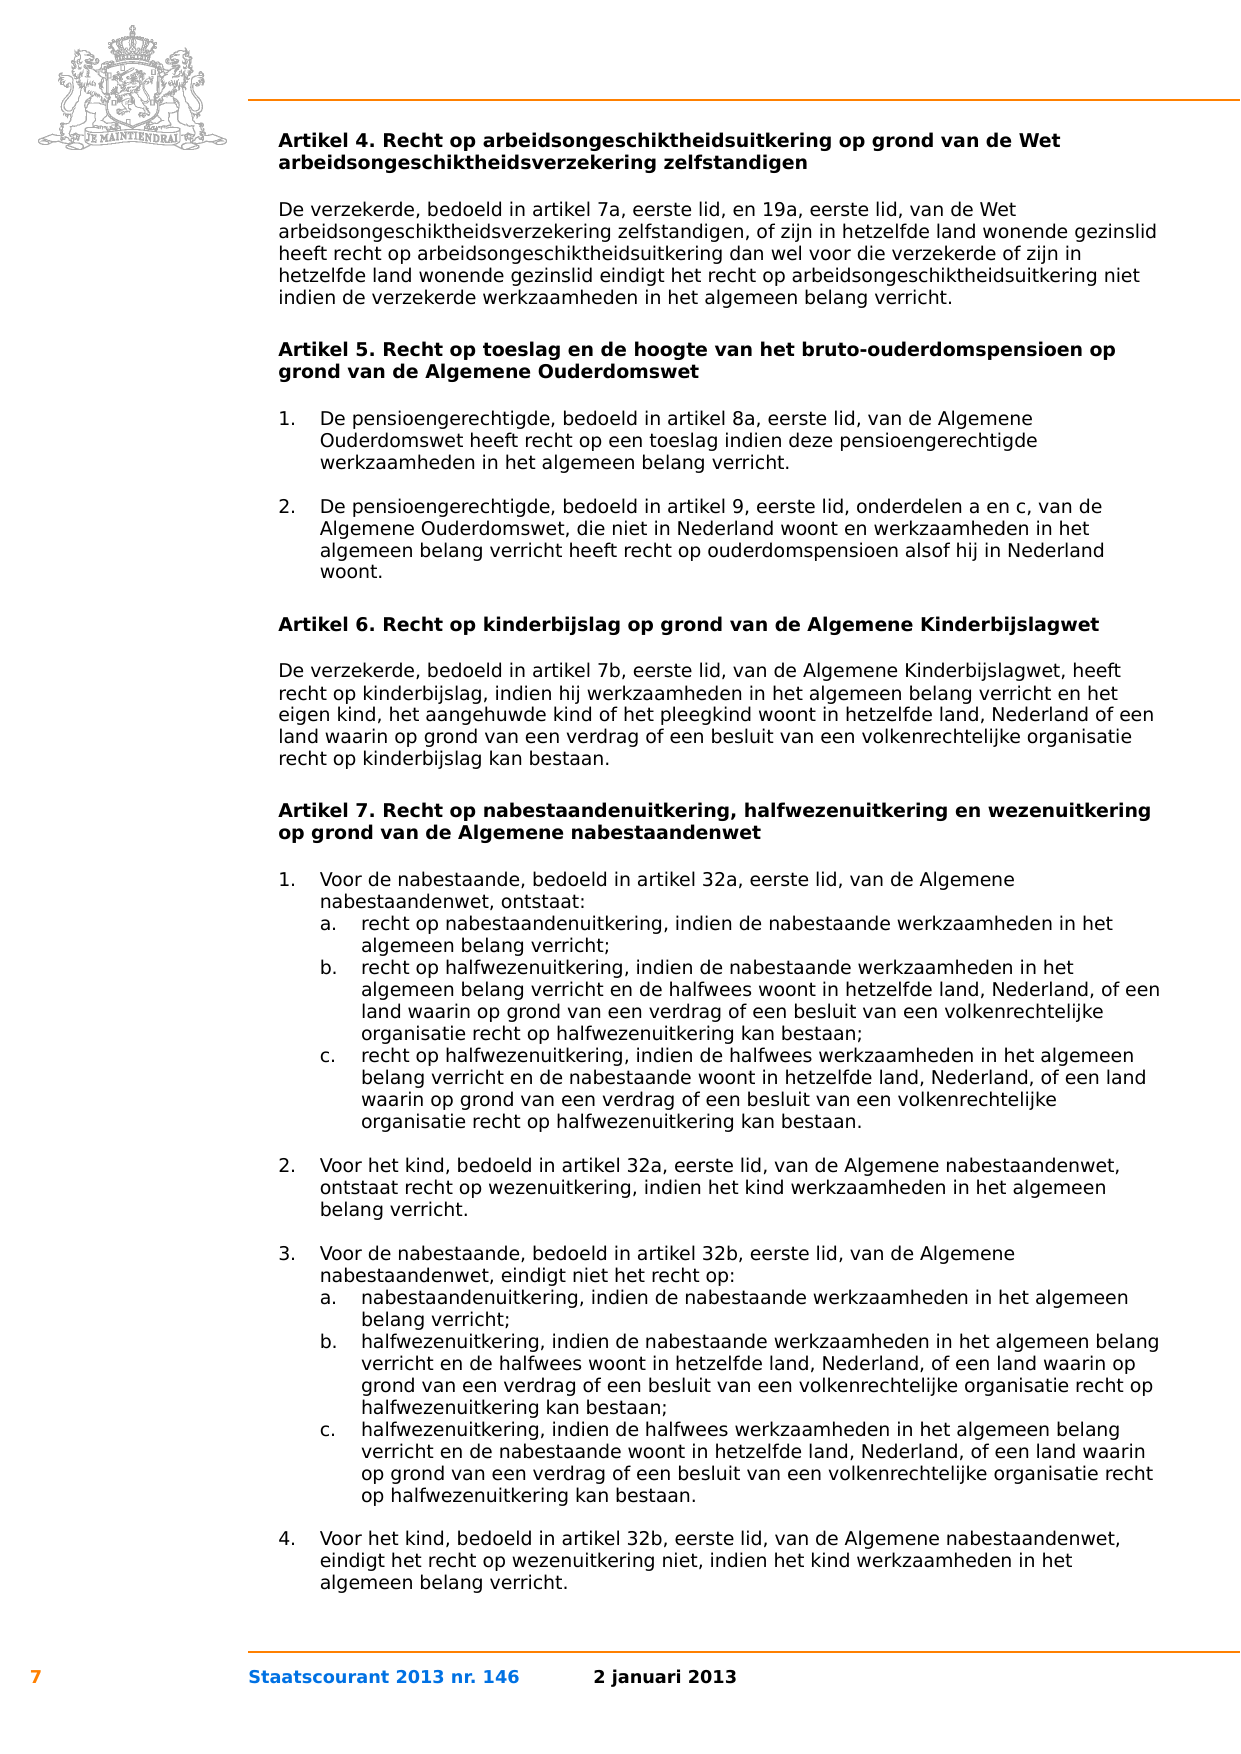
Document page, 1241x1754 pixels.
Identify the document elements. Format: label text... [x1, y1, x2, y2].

text c. recht op halfwezenuitkering, indien de halfwees werkzaamheden in het algemeen belang verricht en de nabestaande woont in hetzelfde land, Nederland, of een land waarin op grond van een verdrag of een besluit van een volkenrechtelijke organisatie recht op halfwezenuitkering kan bestaan. [319, 1045, 1163, 1133]
text 3. Voor de nabestaande, bedoeld in artikel 32b, eerste lid, van de Algemene nabestaandenwet, eindigt niet het recht op: [278, 1243, 1163, 1287]
text De verzekerde, bedoeld in artikel 7b, eerste lid, van de Algemene Kinderbijslagwet, heeft recht op kinderbijslag, indien hij werkzaamheden in het algemeen belang verricht en het eigen kind, het aangehuwde kind of het pleegkind woont in hetzelfde land, Nederland of een land waarin op grond van een verdrag of een besluit van een volkenrechtelijke organisatie recht op kinderbijslag kan bestaan. [278, 660, 1163, 770]
text 2. Voor het kind, bedoeld in artikel 32a, eerste lid, van de Algemene nabestaandenwet, ontstaat recht op wezenuitkering, indien het kind werkzaamheden in het algemeen belang verricht. [278, 1155, 1163, 1221]
subtitle Artikel 5. Recht op toeslag en de hoogte van het bruto-ouderdomspensioen op grond van de Algemene Ouderdomswet [278, 339, 1163, 383]
text b. recht op halfwezenuitkering, indien de nabestaande werkzaamheden in het algemeen belang verricht en de halfwees woont in hetzelfde land, Nederland, of een land waarin op grond van een verdrag of een besluit van een volkenrechtelijke organisatie recht op halfwezenuitkering kan bestaan; [319, 957, 1163, 1045]
text a. recht op nabestaandenuitkering, indien de nabestaande werkzaamheden in het algemeen belang verricht; [319, 913, 1163, 957]
text 1. De pensioengerechtigde, bedoeld in artikel 8a, eerste lid, van de Algemene Ouderdomswet heeft recht op een toeslag indien deze pensioengerechtigde werkzaamheden in het algemeen belang verricht. [278, 408, 1163, 474]
subtitle Artikel 7. Recht op nabestaandenuitkering, halfwezenuitkering en wezenuitkering op grond van de Algemene nabestaandenwet [278, 800, 1163, 844]
subtitle Artikel 4. Recht op arbeidsongeschiktheidsuitkering op grond van de Wet arbeidsongeschiktheidsverzekering zelfstandigen [278, 130, 1163, 174]
text b. halfwezenuitkering, indien de nabestaande werkzaamheden in het algemeen belang verricht en de halfwees woont in hetzelfde land, Nederland, of een land waarin op grond van een verdrag of een besluit van een volkenrechtelijke organisatie recht op halfwezenuitkering kan bestaan; [319, 1331, 1163, 1418]
text a. nabestaandenuitkering, indien de nabestaande werkzaamheden in het algemeen belang verricht; [319, 1287, 1163, 1331]
picture [38, 25, 227, 150]
text 2. De pensioengerechtigde, bedoeld in artikel 9, eerste lid, onderdelen a en c, van de Algemene Ouderdomswet, die niet in Nederland woont en werkzaamheden in het algemeen belang verricht heeft recht op ouderdomspensioen alsof hij in Nederland woont. [278, 496, 1163, 583]
subtitle Artikel 6. Recht op kinderbijslag op grond van de Algemene Kinderbijslagwet [278, 613, 1163, 635]
text 4. Voor het kind, bedoeld in artikel 32b, eerste lid, van de Algemene nabestaandenwet, eindigt het recht op wezenuitkering niet, indien het kind werkzaamheden in het algemeen belang verricht. [278, 1528, 1163, 1594]
text c. halfwezenuitkering, indien de halfwees werkzaamheden in het algemeen belang verricht en de nabestaande woont in hetzelfde land, Nederland, of een land waarin op grond van een verdrag of een besluit van een volkenrechtelijke organisatie recht op halfwezenuitkering kan bestaan. [319, 1418, 1163, 1506]
text De verzekerde, bedoeld in artikel 7a, eerste lid, en 19a, eerste lid, van de Wet arbeidsongeschiktheidsverzekering zelfstandigen, of zijn in hetzelfde land wonende gezinslid heeft recht op arbeidsongeschiktheidsuitkering dan wel voor die verzekerde of zijn in hetzelfde land wonende gezinslid eindigt het recht op arbeidsongeschiktheidsuitkering niet indien de verzekerde werkzaamheden in het algemeen belang verricht. [278, 199, 1163, 309]
text 1. Voor de nabestaande, bedoeld in artikel 32a, eerste lid, van de Algemene nabestaandenwet, ontstaat: [278, 869, 1163, 913]
